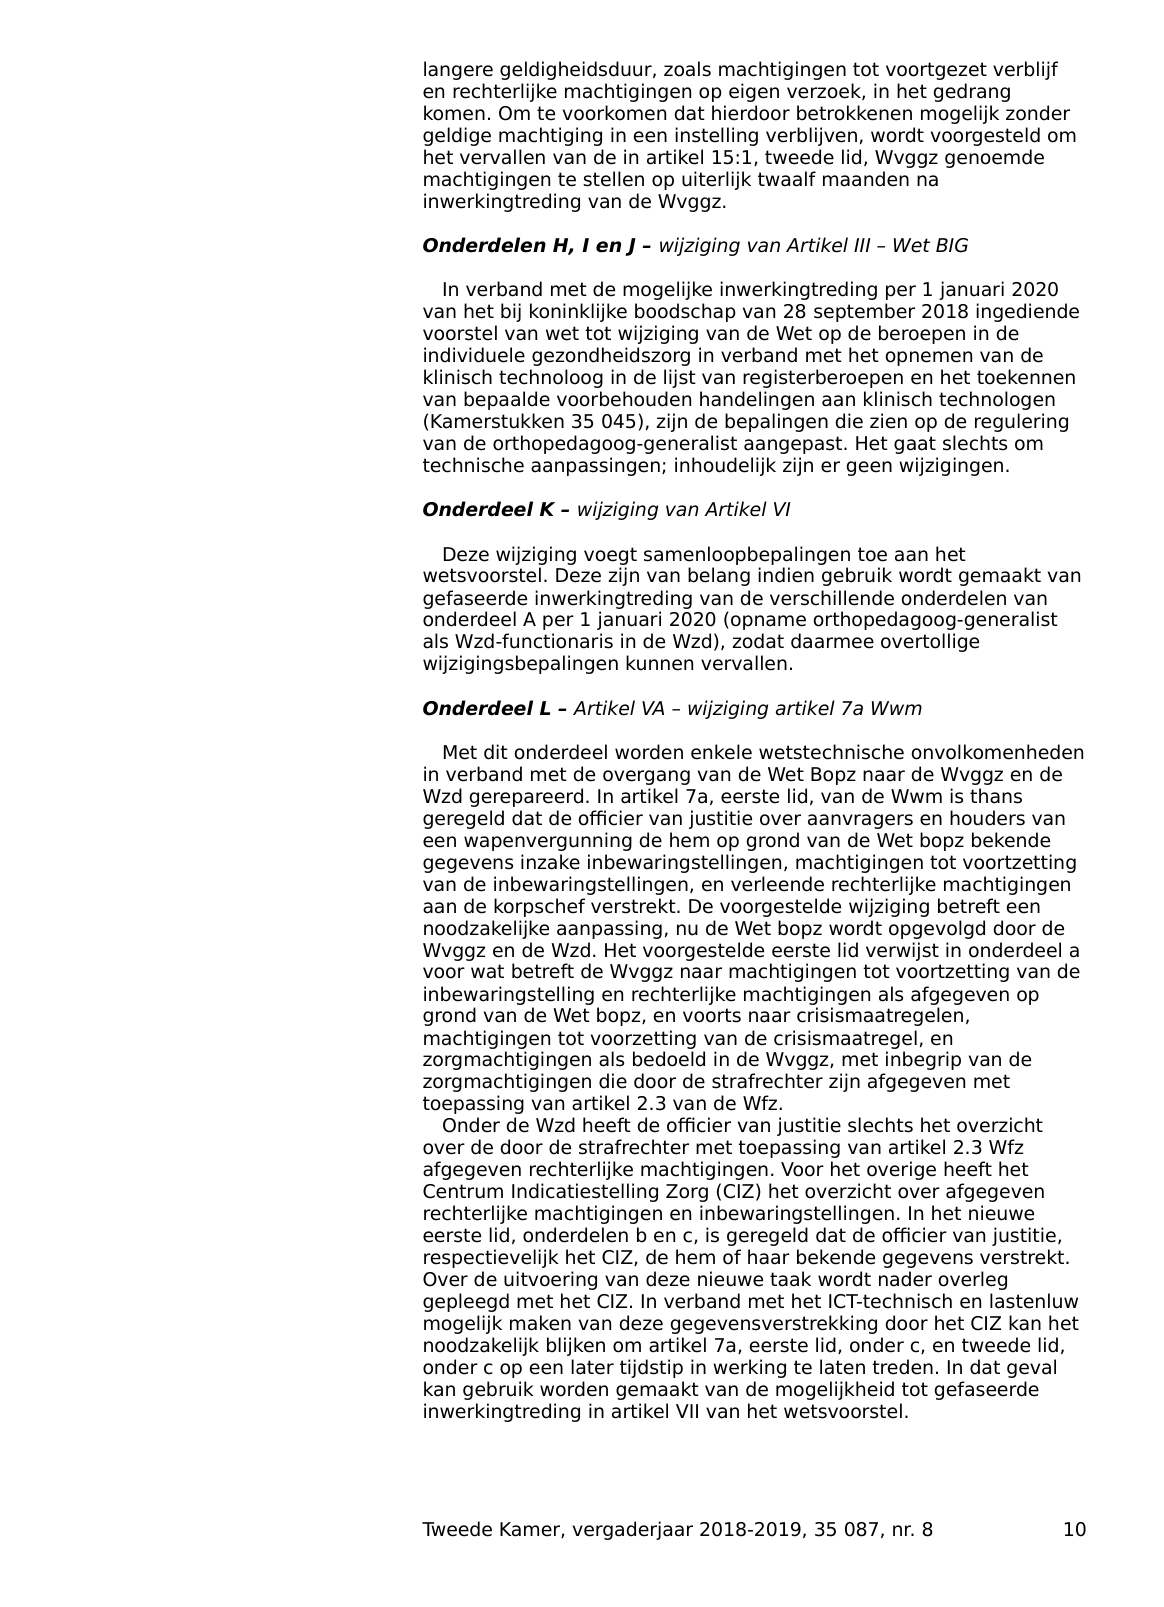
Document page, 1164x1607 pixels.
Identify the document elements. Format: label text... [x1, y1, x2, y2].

subtitle Onderdeel K – wijziging van Artikel VI [422, 499, 1087, 521]
text Deze wijziging voegt samenloopbepalingen toe aan het wetsvoorstel. Deze zijn van belang indien gebruik wordt gemaakt van gefaseerde inwerkingtreding van de verschillende onderdelen van onderdeel A per 1 januari 2020 (opname orthopedagoog-generalist als Wzd-functionaris in de Wzd), zodat daarmee overtollige wijzigingsbepalingen kunnen vervallen. [422, 543, 1087, 675]
text Onder de Wzd heeft de officier van justitie slechts het overzicht over de door de strafrechter met toepassing van artikel 2.3 Wfz afgegeven rechterlijke machtigingen. Voor het overige heeft het Centrum Indicatiestelling Zorg (CIZ) het overzicht over afgegeven rechterlijke machtigingen en inbewaringstellingen. In het nieuwe eerste lid, onderdelen b en c, is geregeld dat de officier van justitie, respectievelijk het CIZ, de hem of haar bekende gegevens verstrekt. Over de uitvoering van deze nieuwe taak wordt nader overleg gepleegd met het CIZ. In verband met het ICT-technisch en lastenluw mogelijk maken van deze gegevensverstrekking door het CIZ kan het noodzakelijk blijken om artikel 7a, eerste lid, onder c, en tweede lid, onder c op een later tijdstip in werking te laten treden. In dat geval kan gebruik worden gemaakt van de mogelijkheid tot gefaseerde inwerkingtreding in artikel VII van het wetsvoorstel. [422, 1115, 1087, 1423]
subtitle Onderdeel L – Artikel VA – wijziging artikel 7a Wwm [422, 697, 1087, 719]
text langere geldigheidsduur, zoals machtigingen tot voortgezet verblijf en rechterlijke machtigingen op eigen verzoek, in het gedrang komen. Om te voorkomen dat hierdoor betrokkenen mogelijk zonder geldige machtiging in een instelling verblijven, wordt voorgesteld om het vervallen van de in artikel 15:1, tweede lid, Wvggz genoemde machtigingen te stellen op uiterlijk twaalf maanden na inwerkingtreding van de Wvggz. [422, 59, 1087, 213]
subtitle Onderdelen H, I en J – wijziging van Artikel III – Wet BIG [422, 235, 1087, 257]
text Met dit onderdeel worden enkele wetstechnische onvolkomenheden in verband met de overgang van de Wet Bopz naar de Wvggz en de Wzd gerepareerd. In artikel 7a, eerste lid, van de Wwm is thans geregeld dat de officier van justitie over aanvragers en houders van een wapenvergunning de hem op grond van de Wet bopz bekende gegevens inzake inbewaringstellingen, machtigingen tot voortzetting van de inbewaringstellingen, en verleende rechterlijke machtigingen aan de korpschef verstrekt. De voorgestelde wijziging betreft een noodzakelijke aanpassing, nu de Wet bopz wordt opgevolgd door de Wvggz en de Wzd. Het voorgestelde eerste lid verwijst in onderdeel a voor wat betreft de Wvggz naar machtigingen tot voortzetting van de inbewaringstelling en rechterlijke machtigingen als afgegeven op grond van de Wet bopz, en voorts naar crisismaatregelen, machtigingen tot voorzetting van de crisismaatregel, en zorgmachtigingen als bedoeld in de Wvggz, met inbegrip van de zorgmachtigingen die door de strafrechter zijn afgegeven met toepassing van artikel 2.3 van de Wfz. [422, 742, 1087, 1115]
text In verband met de mogelijke inwerkingtreding per 1 januari 2020 van het bij koninklijke boodschap van 28 september 2018 ingediende voorstel van wet tot wijziging van de Wet op de beroepen in de individuele gezondheidszorg in verband met het opnemen van de klinisch technoloog in de lijst van registerberoepen en het toekennen van bepaalde voorbehouden handelingen aan klinisch technologen (Kamerstukken 35 045), zijn de bepalingen die zien op de regulering van de orthopedagoog-generalist aangepast. Het gaat slechts om technische aanpassingen; inhoudelijk zijn er geen wijzigingen. [422, 279, 1087, 477]
